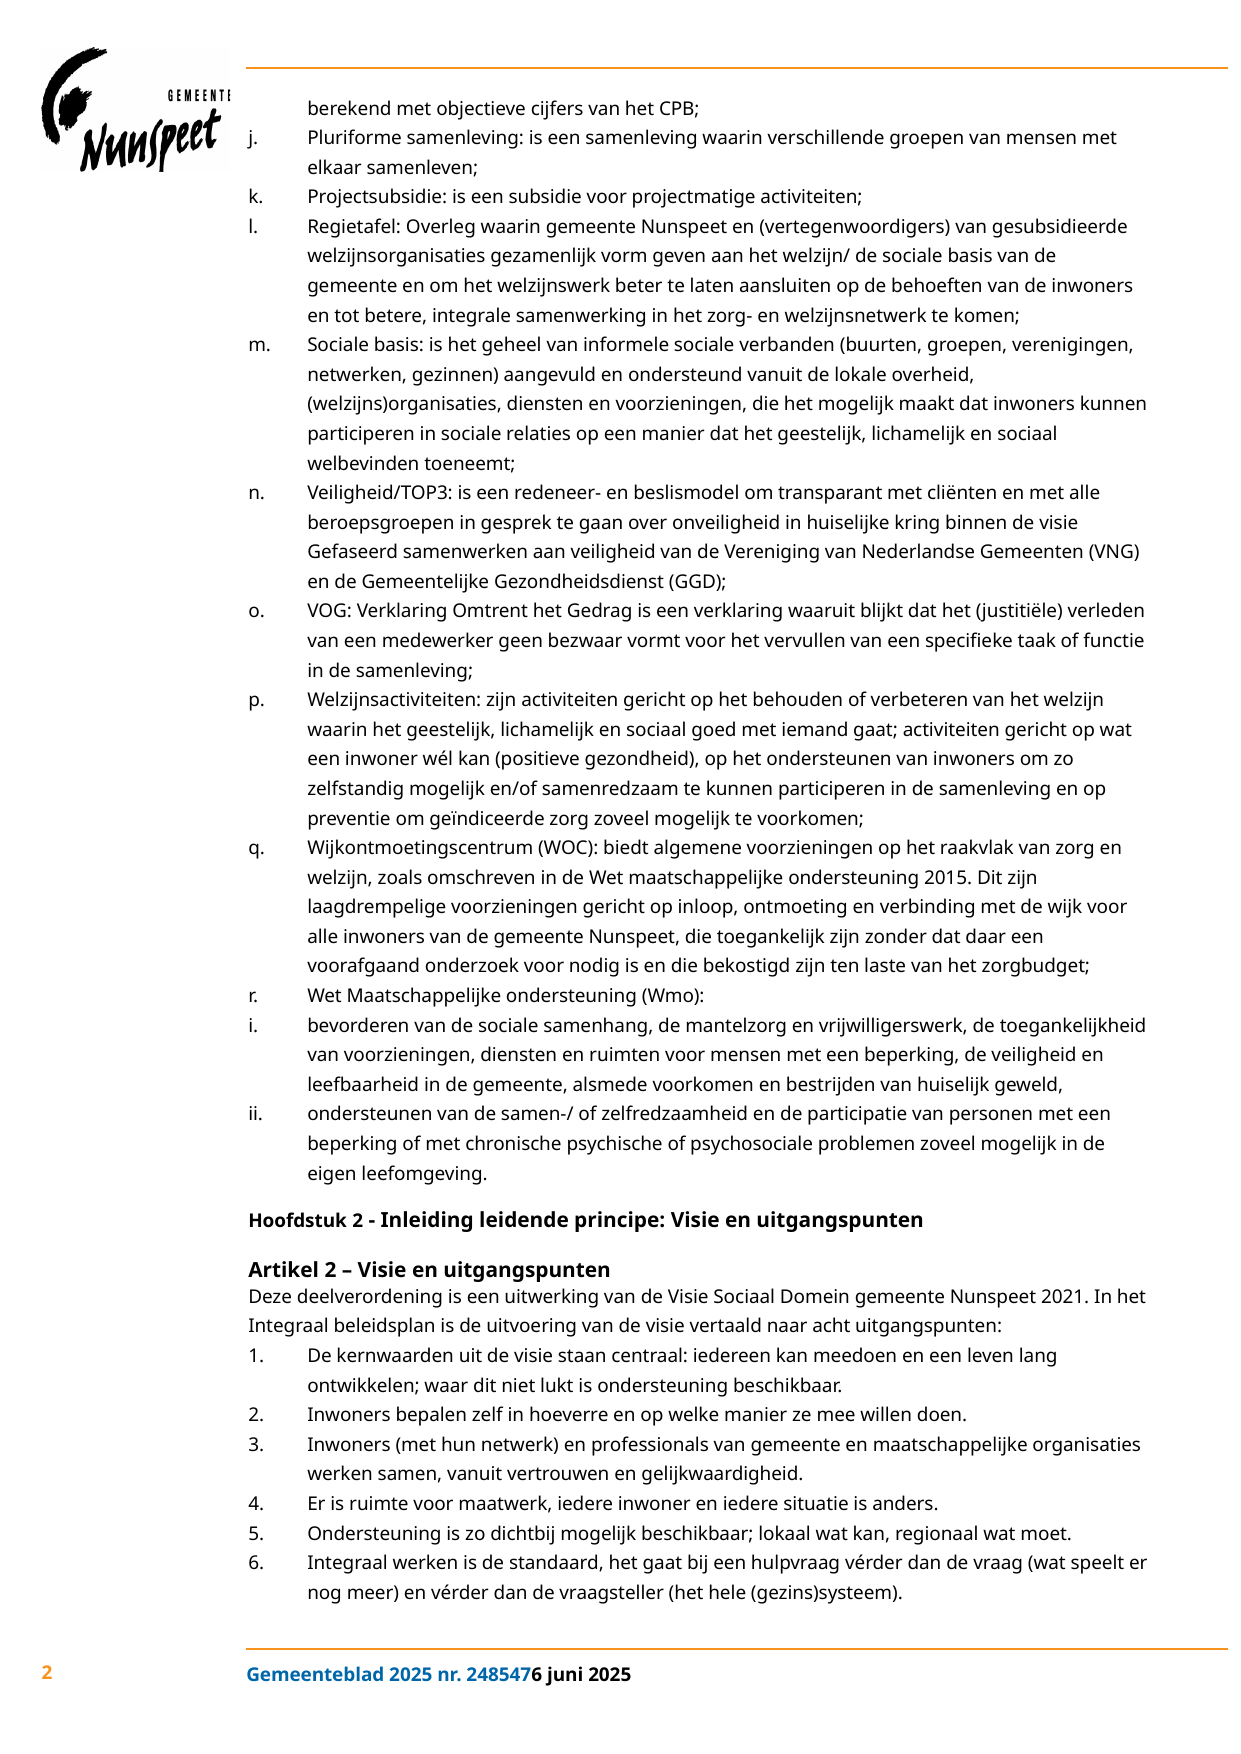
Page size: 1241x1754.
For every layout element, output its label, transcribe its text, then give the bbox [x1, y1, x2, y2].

list Sociale basis: is het geheel van informele sociale verbanden (buurten, groepen, verenigingen, netwerken, gezinnen) aangevuld en ondersteund vanuit de lokale overheid, (welzijns)organisaties, diensten en voorzieningen, die het mogelijk maakt dat inwoners kunnen participeren in sociale relaties op een manier dat het geestelijk, lichamelijk en sociaal welbevinden toeneemt; [248, 331, 1152, 476]
list VOG: Verklaring Omtrent het Gedrag is een verklaring waaruit blijkt dat het (justitiële) verleden van een medewerker geen bezwaar vormt voor het vervullen van een specifieke taak of functie in de samenleving; [248, 598, 1152, 683]
picture [41, 47, 231, 172]
list berekend met objectieve cijfers van het CPB; [248, 95, 1152, 121]
list Integraal werken is de standaard, het gaat bij een hulpvraag vérder dan de vraag (wat speelt er nog meer) en vérder dan de vraagsteller (het hele (gezins)systeem). [248, 1549, 1152, 1605]
list Inwoners (met hun netwerk) en professionals van gemeente en maatschappelijke organisaties werken samen, vanuit vertrouwen en gelijkwaardigheid. [248, 1431, 1152, 1486]
text Hoofdstuk 2 - Inleiding leidende principe: Visie en uitgangspunten [248, 1205, 1152, 1234]
list De kernwaarden uit de visie staan centraal: iedereen kan meedoen en een leven lang ontwikkelen; waar dit niet lukt is ondersteuning beschikbaar. [248, 1342, 1152, 1398]
list Regietafel: Overleg waarin gemeente Nunspeet en (vertegenwoordigers) van gesubsidieerde welzijnsorganisaties gezamenlijk vorm geven aan het welzijn/ de sociale basis van de gemeente en om het welzijnswerk beter te laten aansluiten op de behoeften van de inwoners en tot betere, integrale samenwerking in het zorg- en welzijnsnetwerk te komen; [248, 213, 1152, 328]
list Projectsubsidie: is een subsidie voor projectmatige activiteiten; [248, 183, 1152, 209]
list Ondersteuning is zo dichtbij mogelijk beschikbaar; lokaal wat kan, regionaal wat moet. [248, 1520, 1152, 1546]
list Veiligheid/TOP3: is een redeneer- en beslismodel om transparant met cliënten en met alle beroepsgroepen in gesprek te gaan over onveiligheid in huiselijke kring binnen de visie Gefaseerd samenwerken aan veiligheid van de Vereniging van Nederlandse Gemeenten (VNG) en de Gemeentelijke Gezondheidsdienst (GGD); [248, 479, 1152, 594]
text Deze deelverordening is een uitwerking van de Visie Sociaal Domein gemeente Nunspeet 2021. In het Integraal beleidsplan is de uitvoering van de visie vertaald naar acht uitgangspunten: [248, 1283, 1152, 1338]
list Er is ruimte voor maatwerk, iedere inwoner en iedere situatie is anders. [248, 1490, 1152, 1516]
list Inwoners bepalen zelf in hoeverre en op welke manier ze mee willen doen. [248, 1401, 1152, 1427]
list Wijkontmoetingscentrum (WOC): biedt algemene voorzieningen op het raakvlak van zorg en welzijn, zoals omschreven in de Wet maatschappelijke ondersteuning 2015. Dit zijn laagdrempelige voorzieningen gericht op inloop, ontmoeting en verbinding met de wijk voor alle inwoners van de gemeente Nunspeet, die toegankelijk zijn zonder dat daar een voorafgaand onderzoek voor nodig is en die bekostigd zijn ten laste van het zorgbudget; [248, 834, 1152, 978]
text Artikel 2 – Visie en uitgangspunten [248, 1255, 1152, 1283]
list Pluriforme samenleving: is een samenleving waarin verschillende groepen van mensen met elkaar samenleven; [248, 124, 1152, 180]
list Welzijnsactiviteiten: zijn activiteiten gericht op het behouden of verbeteren van het welzijn waarin het geestelijk, lichamelijk en sociaal goed met iemand gaat; activiteiten gericht op wat een inwoner wél kan (positieve gezondheid), op het ondersteunen van inwoners om zo zelfstandig mogelijk en/of samenredzaam te kunnen participeren in de samenleving en op preventie om geïndiceerde zorg zoveel mogelijk te voorkomen; [248, 686, 1152, 831]
list bevorderen van de sociale samenhang, de mantelzorg en vrijwilligerswerk, de toegankelijkheid van voorzieningen, diensten en ruimten voor mensen met een beperking, de veiligheid en leefbaarheid in de gemeente, alsmede voorkomen en bestrijden van huiselijk geweld, [248, 1012, 1152, 1097]
list ondersteunen van de samen-/ of zelfredzaamheid en de participatie van personen met een beperking of met chronische psychische of psychosociale problemen zoveel mogelijk in de eigen leefomgeving. [248, 1101, 1152, 1186]
list Wet Maatschappelijke ondersteuning (Wmo): [248, 982, 1152, 1008]
